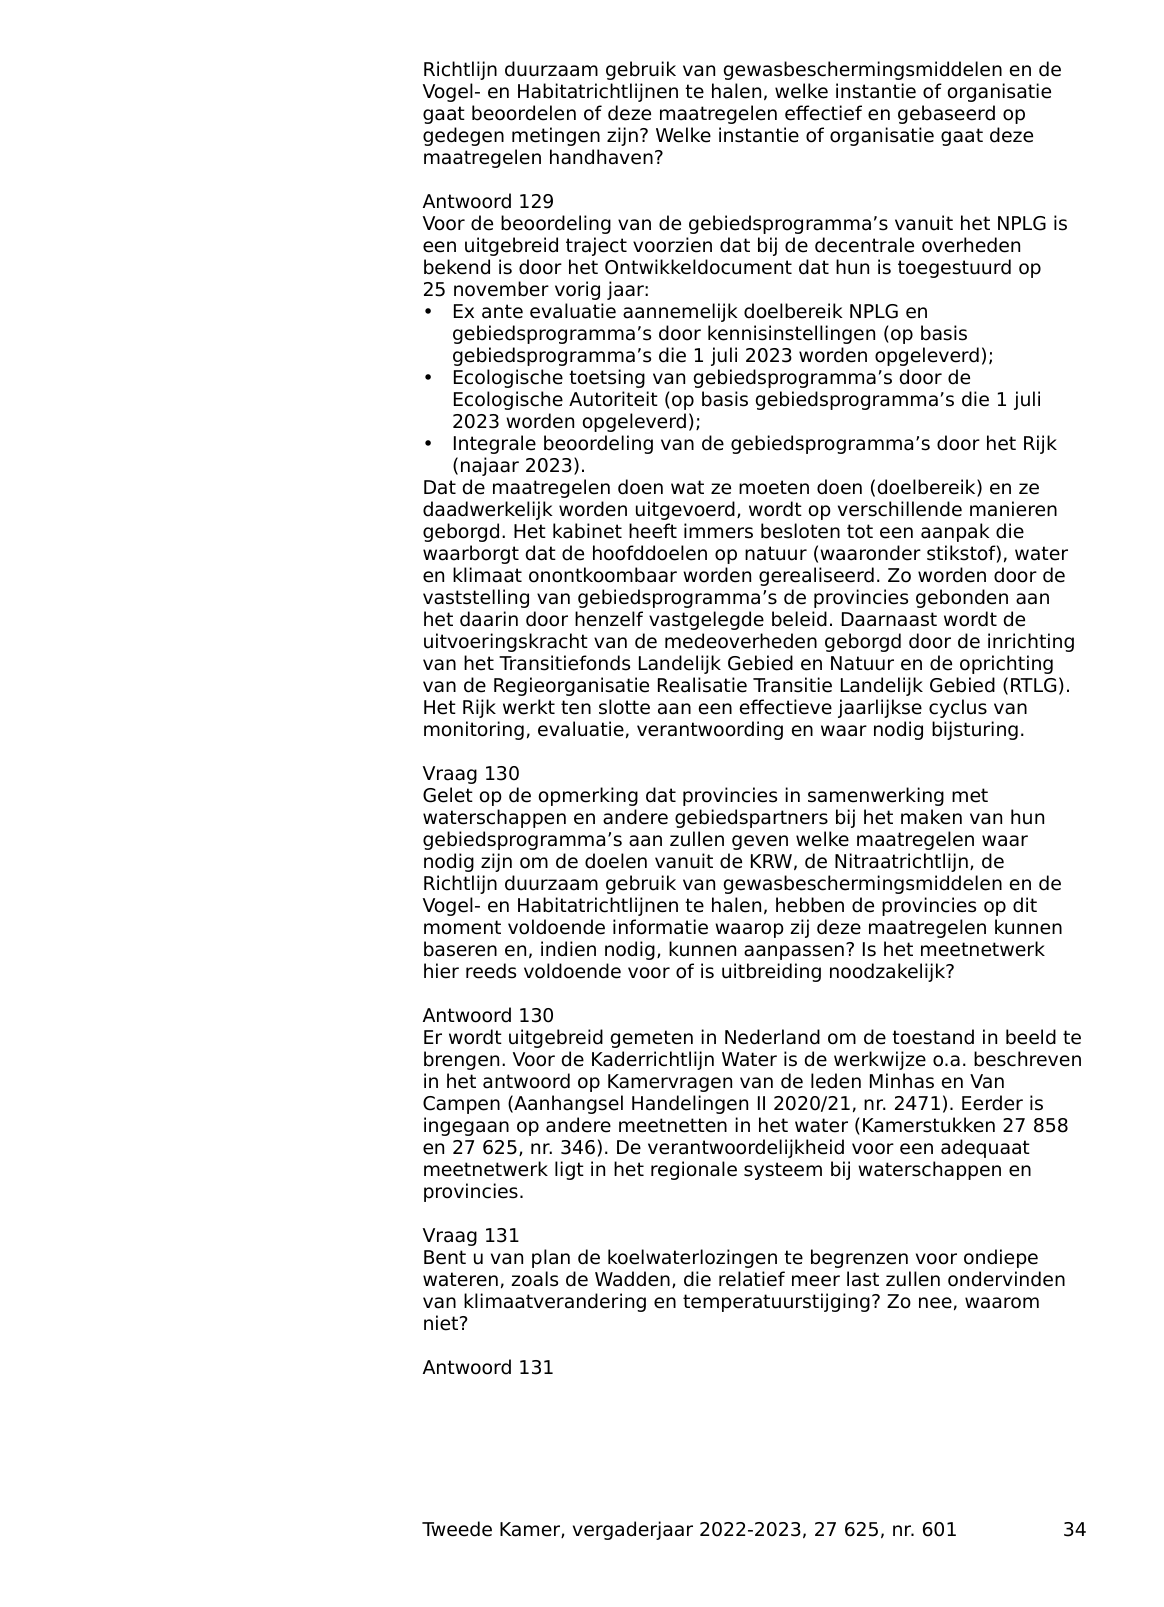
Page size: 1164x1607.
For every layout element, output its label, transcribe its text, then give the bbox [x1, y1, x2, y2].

text Antwoord 129 [422, 191, 1087, 213]
text Dat de maatregelen doen wat ze moeten doen (doelbereik) en ze daadwerkelijk worden uitgevoerd, wordt op verschillende manieren geborgd. Het kabinet heeft immers besloten tot een aanpak die waarborgt dat de hoofddoelen op natuur (waaronder stikstof), water en klimaat onontkoombaar worden gerealiseerd. Zo worden door de vaststelling van gebiedsprogramma’s de provincies gebonden aan het daarin door henzelf vastgelegde beleid. Daarnaast wordt de uitvoeringskracht van de medeoverheden geborgd door de inrichting van het Transitiefonds Landelijk Gebied en Natuur en de oprichting van de Regieorganisatie Realisatie Transitie Landelijk Gebied (RTLG). Het Rijk werkt ten slotte aan een effectieve jaarlijkse cyclus van monitoring, evaluatie, verantwoording en waar nodig bijsturing. [422, 477, 1087, 741]
text Antwoord 130 [422, 1005, 1087, 1027]
text Er wordt uitgebreid gemeten in Nederland om de toestand in beeld te brengen. Voor de Kaderrichtlijn Water is de werkwijze o.a. beschreven in het antwoord op Kamervragen van de leden Minhas en Van Campen (Aanhangsel Handelingen II 2020/21, nr. 2471). Eerder is ingegaan op andere meetnetten in het water (Kamerstukken 27 858 en 27 625, nr. 346). De verantwoordelijkheid voor een adequaat meetnetwerk ligt in het regionale systeem bij waterschappen en provincies. [422, 1027, 1087, 1203]
text • Ex ante evaluatie aannemelijk doelbereik NPLG en gebiedsprogramma’s door kennisinstellingen (op basis gebiedsprogramma’s die 1 juli 2023 worden opgeleverd); [422, 301, 1087, 367]
text Richtlijn duurzaam gebruik van gewasbeschermingsmiddelen en de Vogel- en Habitatrichtlijnen te halen, welke instantie of organisatie gaat beoordelen of deze maatregelen effectief en gebaseerd op gedegen metingen zijn? Welke instantie of organisatie gaat deze maatregelen handhaven? [422, 59, 1087, 169]
text Voor de beoordeling van de gebiedsprogramma’s vanuit het NPLG is een uitgebreid traject voorzien dat bij de decentrale overheden bekend is door het Ontwikkeldocument dat hun is toegestuurd op 25 november vorig jaar: [422, 213, 1087, 301]
text Gelet op de opmerking dat provincies in samenwerking met waterschappen en andere gebiedspartners bij het maken van hun gebiedsprogramma’s aan zullen geven welke maatregelen waar nodig zijn om de doelen vanuit de KRW, de Nitraatrichtlijn, de Richtlijn duurzaam gebruik van gewasbeschermingsmiddelen en de Vogel- en Habitatrichtlijnen te halen, hebben de provincies op dit moment voldoende informatie waarop zij deze maatregelen kunnen baseren en, indien nodig, kunnen aanpassen? Is het meetnetwerk hier reeds voldoende voor of is uitbreiding noodzakelijk? [422, 785, 1087, 983]
text Vraag 130 [422, 763, 1087, 785]
text • Integrale beoordeling van de gebiedsprogramma’s door het Rijk (najaar 2023). [422, 433, 1087, 477]
text Antwoord 131 [422, 1357, 1087, 1379]
text Bent u van plan de koelwaterlozingen te begrenzen voor ondiepe wateren, zoals de Wadden, die relatief meer last zullen ondervinden van klimaatverandering en temperatuurstijging? Zo nee, waarom niet? [422, 1247, 1087, 1335]
text • Ecologische toetsing van gebiedsprogramma’s door de Ecologische Autoriteit (op basis gebiedsprogramma’s die 1 juli 2023 worden opgeleverd); [422, 367, 1087, 433]
text Vraag 131 [422, 1225, 1087, 1247]
